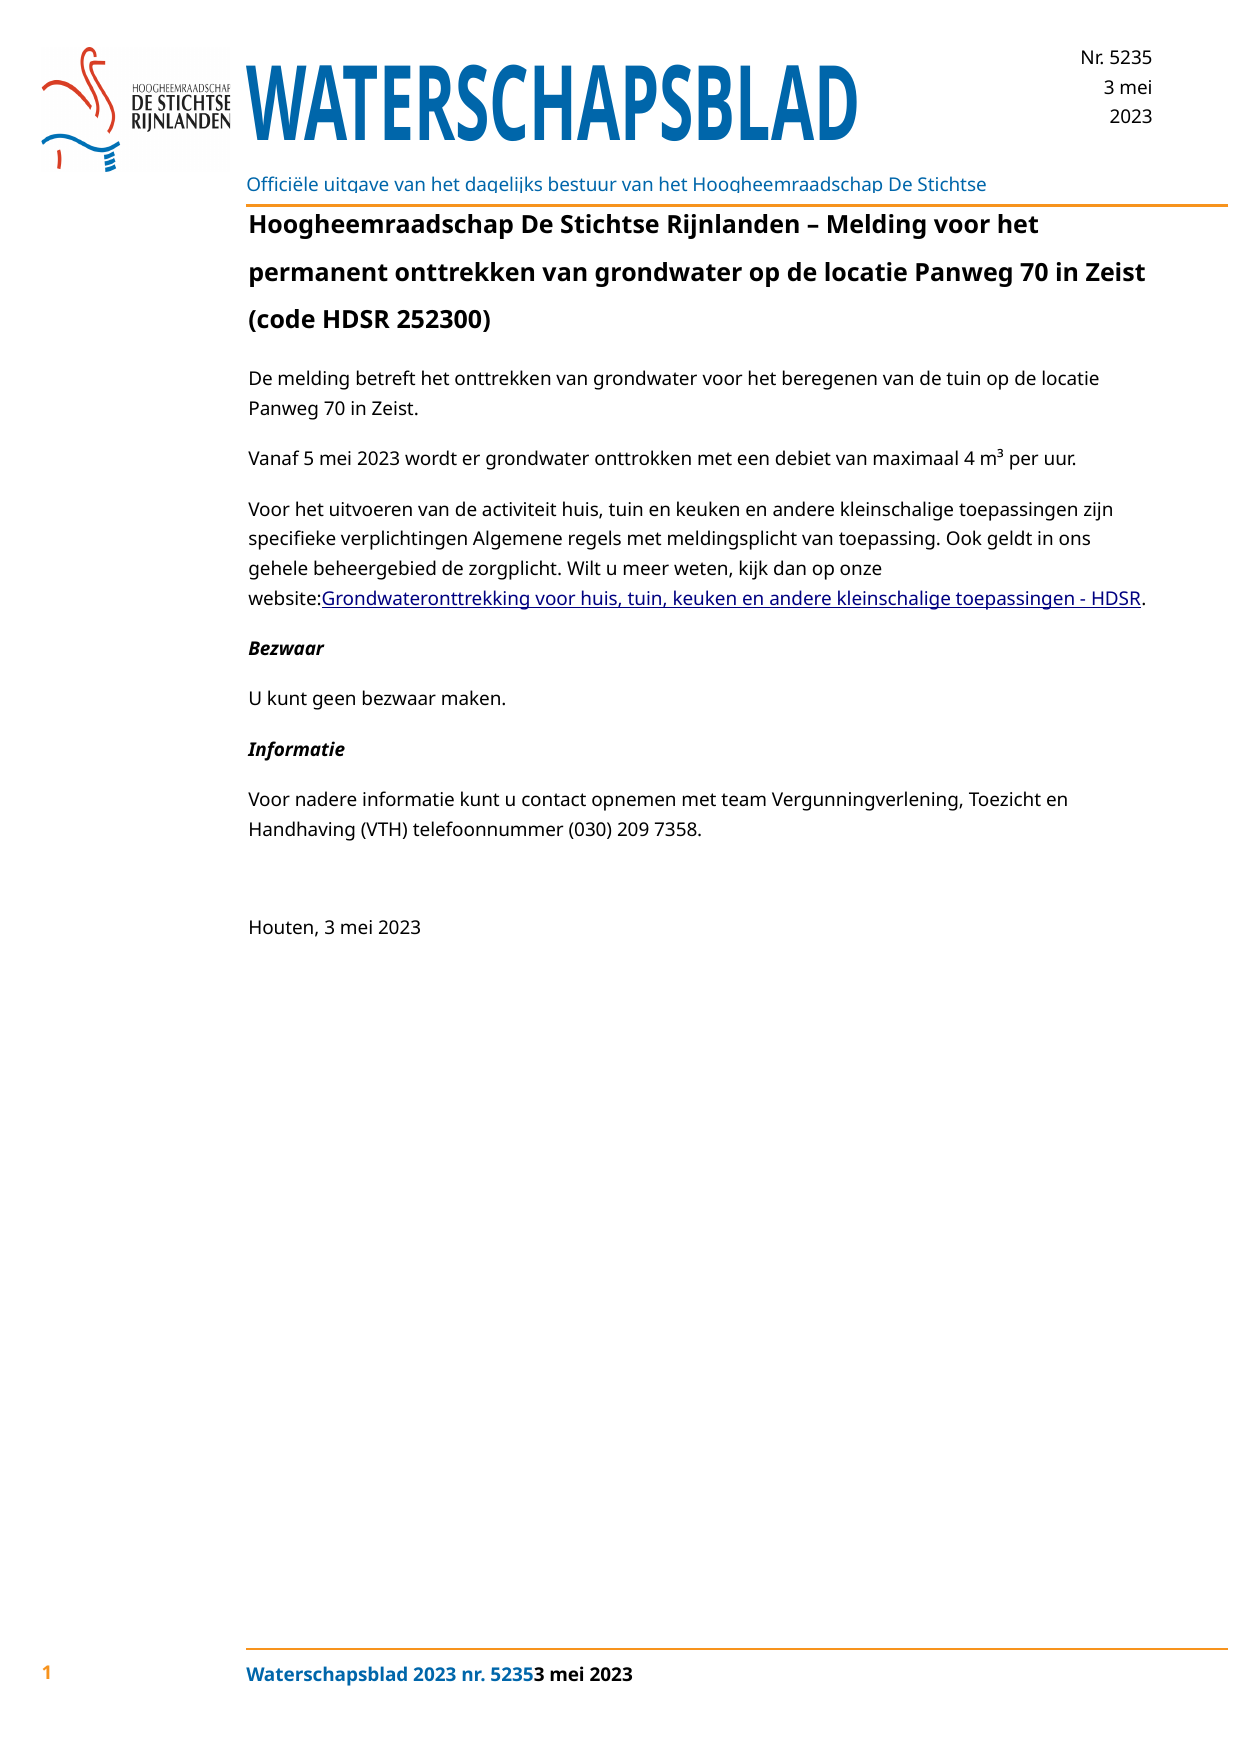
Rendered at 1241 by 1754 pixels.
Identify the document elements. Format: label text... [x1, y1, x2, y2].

picture [41, 47, 231, 172]
text Vanaf 5 mei 2023 wordt er grondwater onttrokken met een debiet van maximaal 4 m³ per uur. [248, 446, 1152, 471]
text Informatie [248, 736, 1152, 762]
text Hoogheemraadschap De Stichtse Rijnlanden – Melding voor het permanent onttrekken van grondwater op de locatie Panweg 70 in Zeist (code HDSR 252300) [248, 207, 1152, 336]
text U kunt geen bezwaar maken. [248, 686, 1152, 711]
text Voor het uitvoeren van de activiteit huis, tuin en keuken en andere kleinschalige toepassingen zijn specifieke verplichtingen Algemene regels met meldingsplicht van toepassing. Ook geldt in ons gehele beheergebied de zorgplicht. Wilt u meer weten, kijk dan op onze website:Grondwateronttrekking voor huis, tuin, keuken en andere kleinschalige toepassingen - HDSR. [248, 496, 1152, 610]
text Bezwaar [248, 635, 1152, 661]
text De melding betreft het onttrekken van grondwater voor het beregenen van de tuin op de locatie Panweg 70 in Zeist. [248, 366, 1152, 421]
text Houten, 3 mei 2023 [248, 914, 1152, 940]
text Voor nadere informatie kunt u contact opnemen met team Vergunningverlening, Toezicht en Handhaving (VTH) telefoonnummer (030) 209 7358. [248, 786, 1152, 842]
